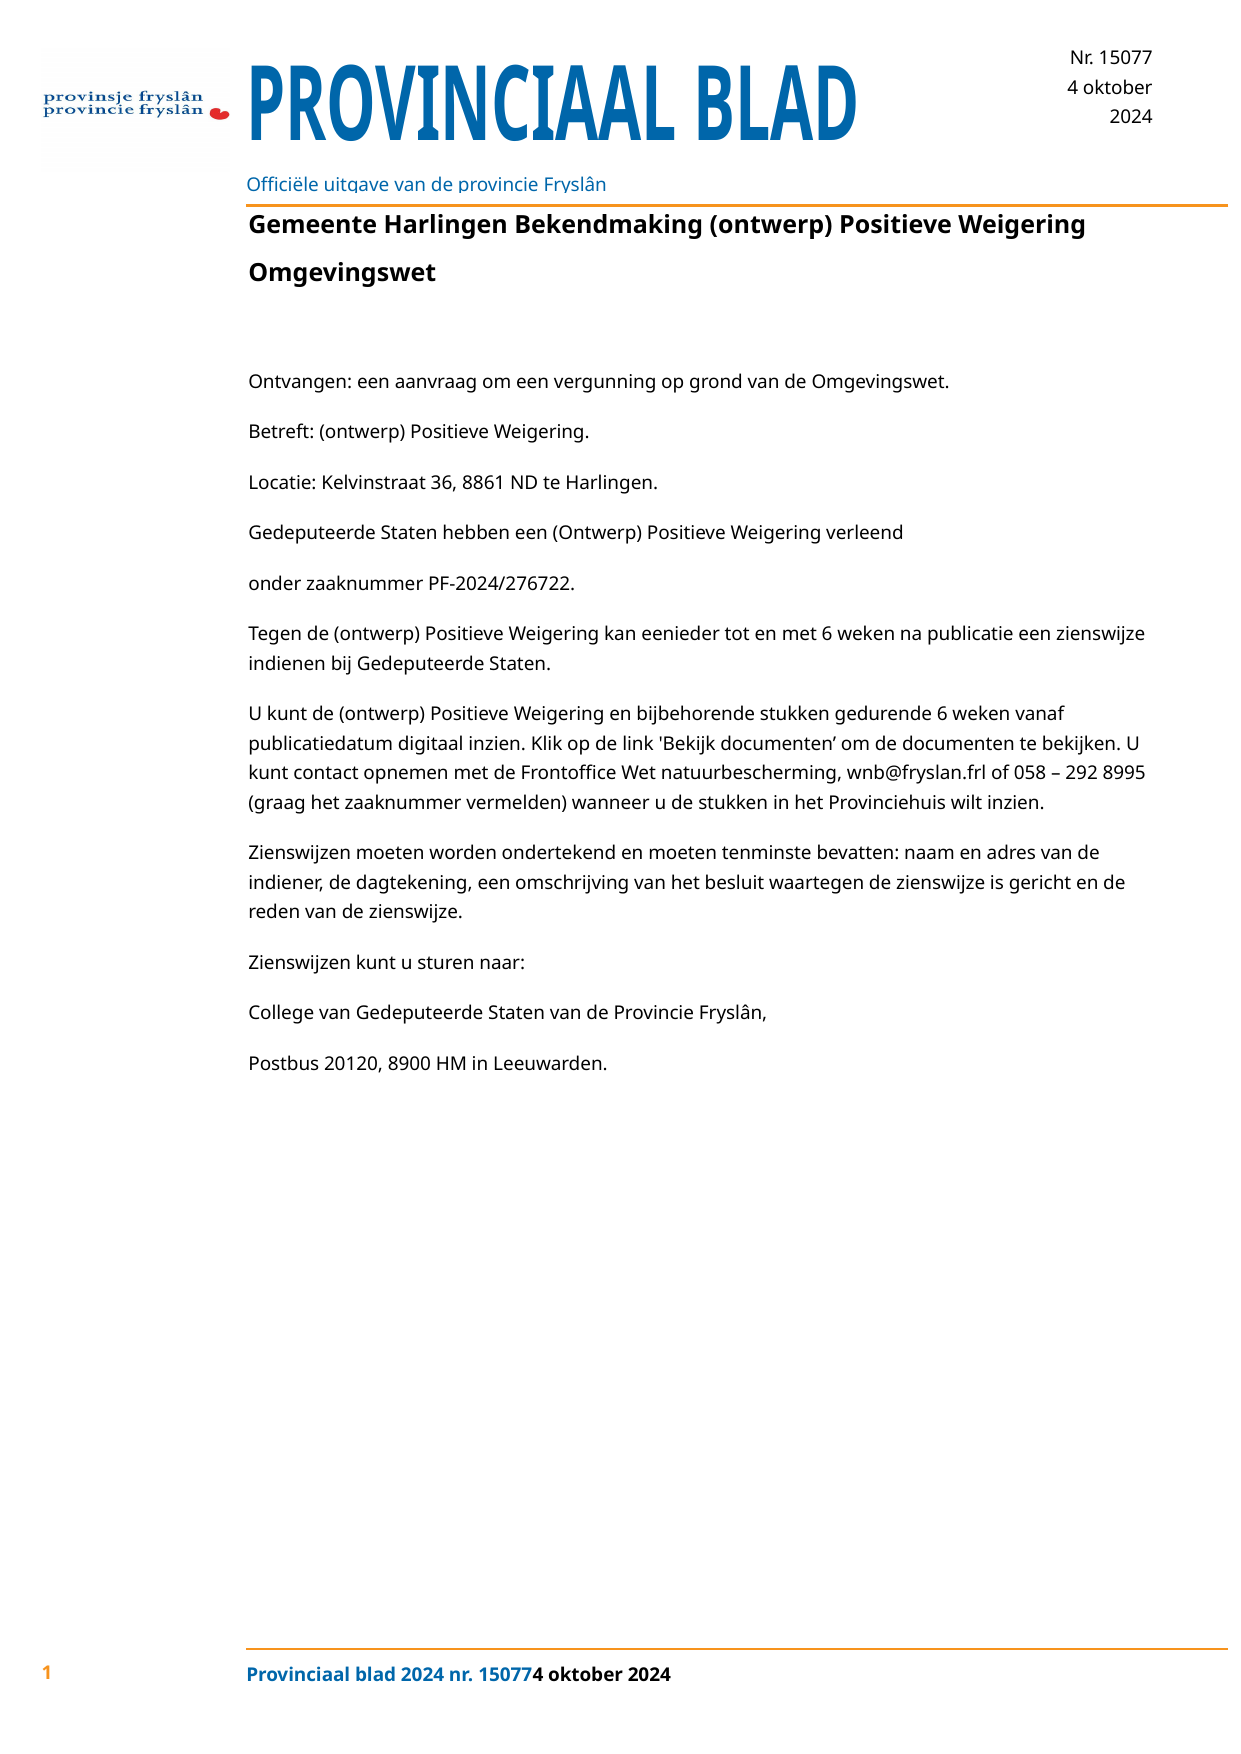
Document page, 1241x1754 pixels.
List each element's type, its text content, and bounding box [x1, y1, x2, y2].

text Gemeente Harlingen Bekendmaking (ontwerp) Positieve Weigering Omgevingswet [248, 207, 1152, 288]
text Postbus 20120, 8900 HM in Leeuwarden. [248, 1050, 1152, 1076]
text U kunt de (ontwerp) Positieve Weigering en bijbehorende stukken gedurende 6 weken vanaf publicatiedatum digitaal inzien. Klik op de link 'Bekijk documenten’ om de documenten te bekijken. U kunt contact opnemen met de Frontoffice Wet natuurbescherming, wnb@fryslan.frl of 058 – 292 8995 (graag het zaaknummer vermelden) wanneer u de stukken in het Provinciehuis wilt inzien. [248, 700, 1152, 815]
picture [41, 47, 231, 172]
text Betreft: (ontwerp) Positieve Weigering. [248, 419, 1152, 444]
text Gedeputeerde Staten hebben een (Ontwerp) Positieve Weigering verleend [248, 519, 1152, 545]
text Ontvangen: een aanvraag om een vergunning op grond van de Omgevingswet. [248, 368, 1152, 394]
text Zienswijzen moeten worden ondertekend en moeten tenminste bevatten: naam en adres van de indiener, de dagtekening, een omschrijving van het besluit waartegen de zienswijze is gericht en de reden van de zienswijze. [248, 839, 1152, 924]
text onder zaaknummer PF-2024/276722. [248, 570, 1152, 596]
text Tegen de (ontwerp) Positieve Weigering kan eenieder tot en met 6 weken na publicatie een zienswijze indienen bij Gedeputeerde Staten. [248, 620, 1152, 676]
text College van Gedeputeerde Staten van de Provincie Fryslân, [248, 999, 1152, 1025]
text Locatie: Kelvinstraat 36, 8861 ND te Harlingen. [248, 469, 1152, 495]
text Zienswijzen kunt u sturen naar: [248, 949, 1152, 975]
